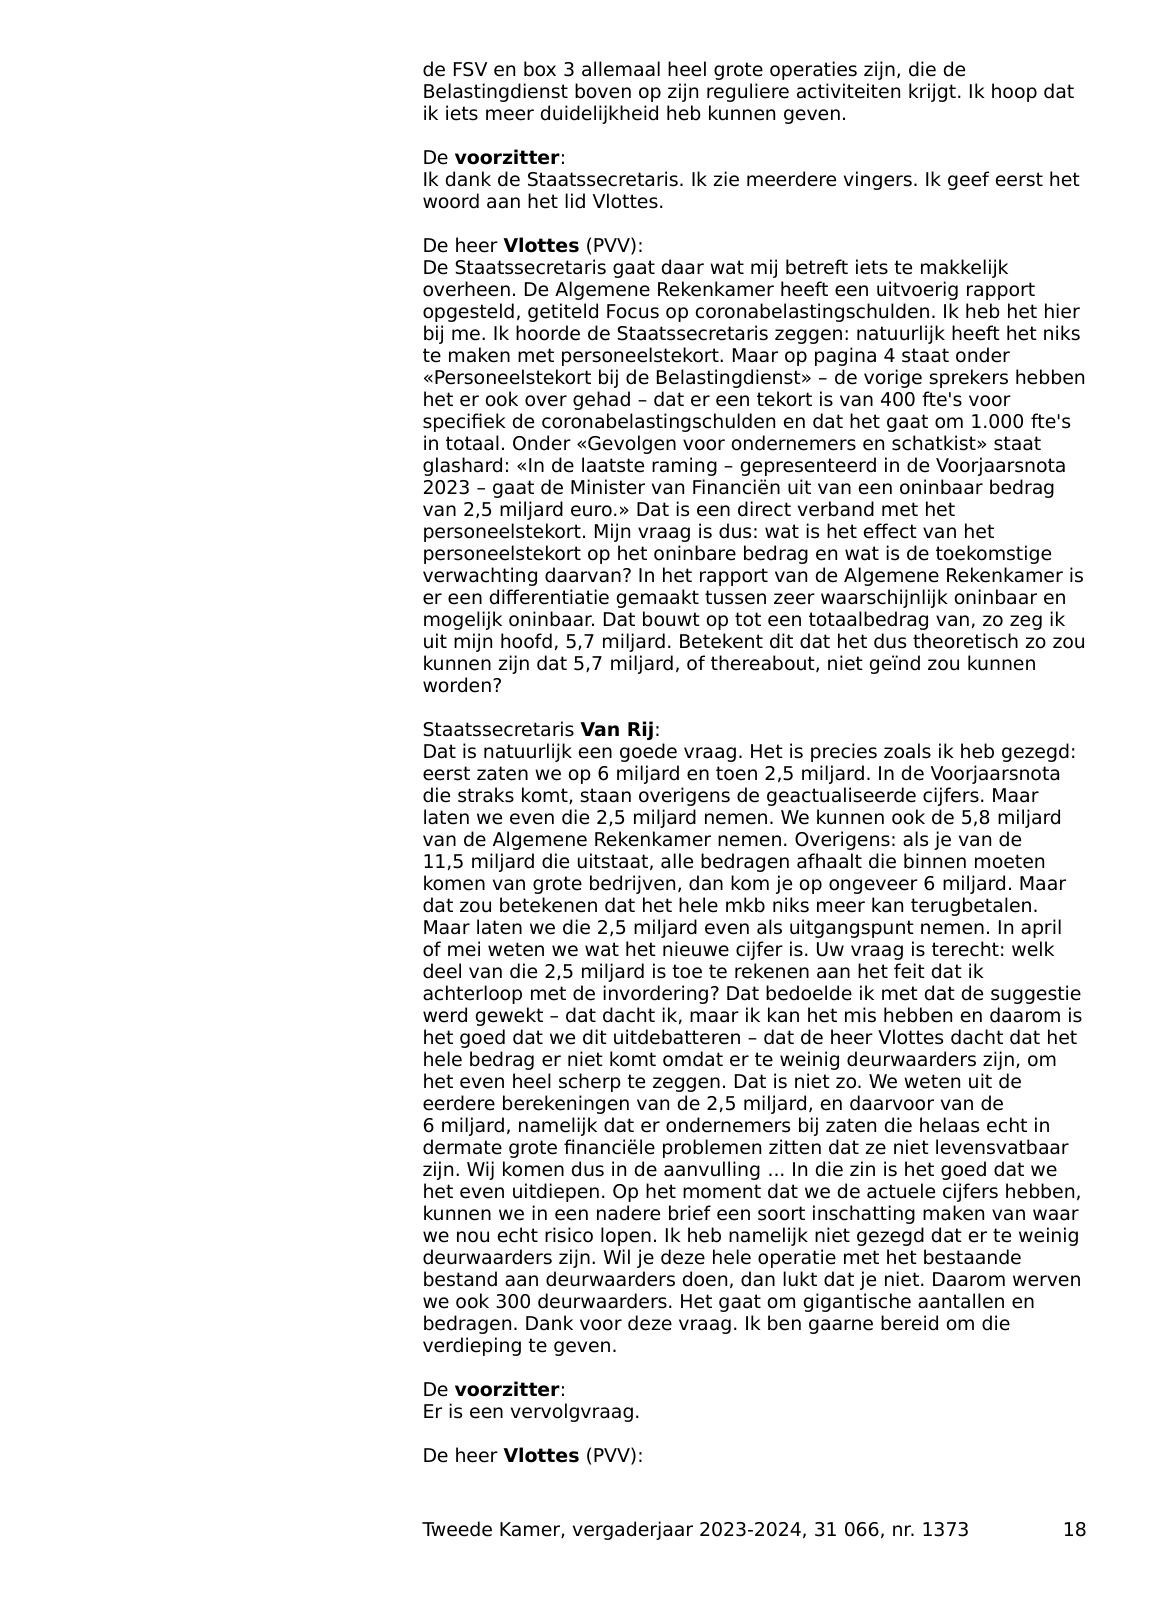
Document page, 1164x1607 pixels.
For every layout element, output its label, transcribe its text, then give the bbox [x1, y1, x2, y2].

text De voorzitter: [422, 147, 1087, 169]
text Dat is natuurlijk een goede vraag. Het is precies zoals ik heb gezegd: eerst zaten we op 6 miljard en toen 2,5 miljard. In de Voorjaarsnota die straks komt, staan overigens de geactualiseerde cijfers. Maar laten we even die 2,5 miljard nemen. We kunnen ook de 5,8 miljard van de Algemene Rekenkamer nemen. Overigens: als je van de 11,5 miljard die uitstaat, alle bedragen afhaalt die binnen moeten komen van grote bedrijven, dan kom je op ongeveer 6 miljard. Maar dat zou betekenen dat het hele mkb niks meer kan terugbetalen. Maar laten we die 2,5 miljard even als uitgangspunt nemen. In april of mei weten we wat het nieuwe cijfer is. Uw vraag is terecht: welk deel van die 2,5 miljard is toe te rekenen aan het feit dat ik achterloop met de invordering? Dat bedoelde ik met dat de suggestie werd gewekt – dat dacht ik, maar ik kan het mis hebben en daarom is het goed dat we dit uitdebatteren – dat de heer Vlottes dacht dat het hele bedrag er niet komt omdat er te weinig deurwaarders zijn, om het even heel scherp te zeggen. Dat is niet zo. We weten uit de eerdere berekeningen van de 2,5 miljard, en daarvoor van de 6 miljard, namelijk dat er ondernemers bij zaten die helaas echt in dermate grote financiële problemen zitten dat ze niet levensvatbaar zijn. Wij komen dus in de aanvulling ... In die zin is het goed dat we het even uitdiepen. Op het moment dat we de actuele cijfers hebben, kunnen we in een nadere brief een soort inschatting maken van waar we nou echt risico lopen. Ik heb namelijk niet gezegd dat er te weinig deurwaarders zijn. Wil je deze hele operatie met het bestaande bestand aan deurwaarders doen, dan lukt dat je niet. Daarom werven we ook 300 deurwaarders. Het gaat om gigantische aantallen en bedragen. Dank voor deze vraag. Ik ben gaarne bereid om die verdieping te geven. [422, 741, 1087, 1356]
text De voorzitter: [422, 1379, 1087, 1401]
text Ik dank de Staatssecretaris. Ik zie meerdere vingers. Ik geef eerst het woord aan het lid Vlottes. [422, 169, 1087, 213]
text De heer Vlottes (PVV): [422, 1445, 1087, 1467]
text de FSV en box 3 allemaal heel grote operaties zijn, die de Belastingdienst boven op zijn reguliere activiteiten krijgt. Ik hoop dat ik iets meer duidelijkheid heb kunnen geven. [422, 59, 1087, 125]
text De heer Vlottes (PVV): [422, 235, 1087, 257]
text De Staatssecretaris gaat daar wat mij betreft iets te makkelijk overheen. De Algemene Rekenkamer heeft een uitvoerig rapport opgesteld, getiteld Focus op coronabelastingschulden. Ik heb het hier bij me. Ik hoorde de Staatssecretaris zeggen: natuurlijk heeft het niks te maken met personeelstekort. Maar op pagina 4 staat onder «Personeelstekort bij de Belastingdienst» – de vorige sprekers hebben het er ook over gehad – dat er een tekort is van 400 fte's voor specifiek de coronabelastingschulden en dat het gaat om 1.000 fte's in totaal. Onder «Gevolgen voor ondernemers en schatkist» staat glashard: «In de laatste raming – gepresenteerd in de Voorjaarsnota 2023 – gaat de Minister van Financiën uit van een oninbaar bedrag van 2,5 miljard euro.» Dat is een direct verband met het personeelstekort. Mijn vraag is dus: wat is het effect van het personeelstekort op het oninbare bedrag en wat is de toekomstige verwachting daarvan? In het rapport van de Algemene Rekenkamer is er een differentiatie gemaakt tussen zeer waarschijnlijk oninbaar en mogelijk oninbaar. Dat bouwt op tot een totaalbedrag van, zo zeg ik uit mijn hoofd, 5,7 miljard. Betekent dit dat het dus theoretisch zo zou kunnen zijn dat 5,7 miljard, of thereabout, niet geïnd zou kunnen worden? [422, 257, 1087, 697]
text Er is een vervolgvraag. [422, 1401, 1087, 1423]
text Staatssecretaris Van Rij: [422, 719, 1087, 741]
